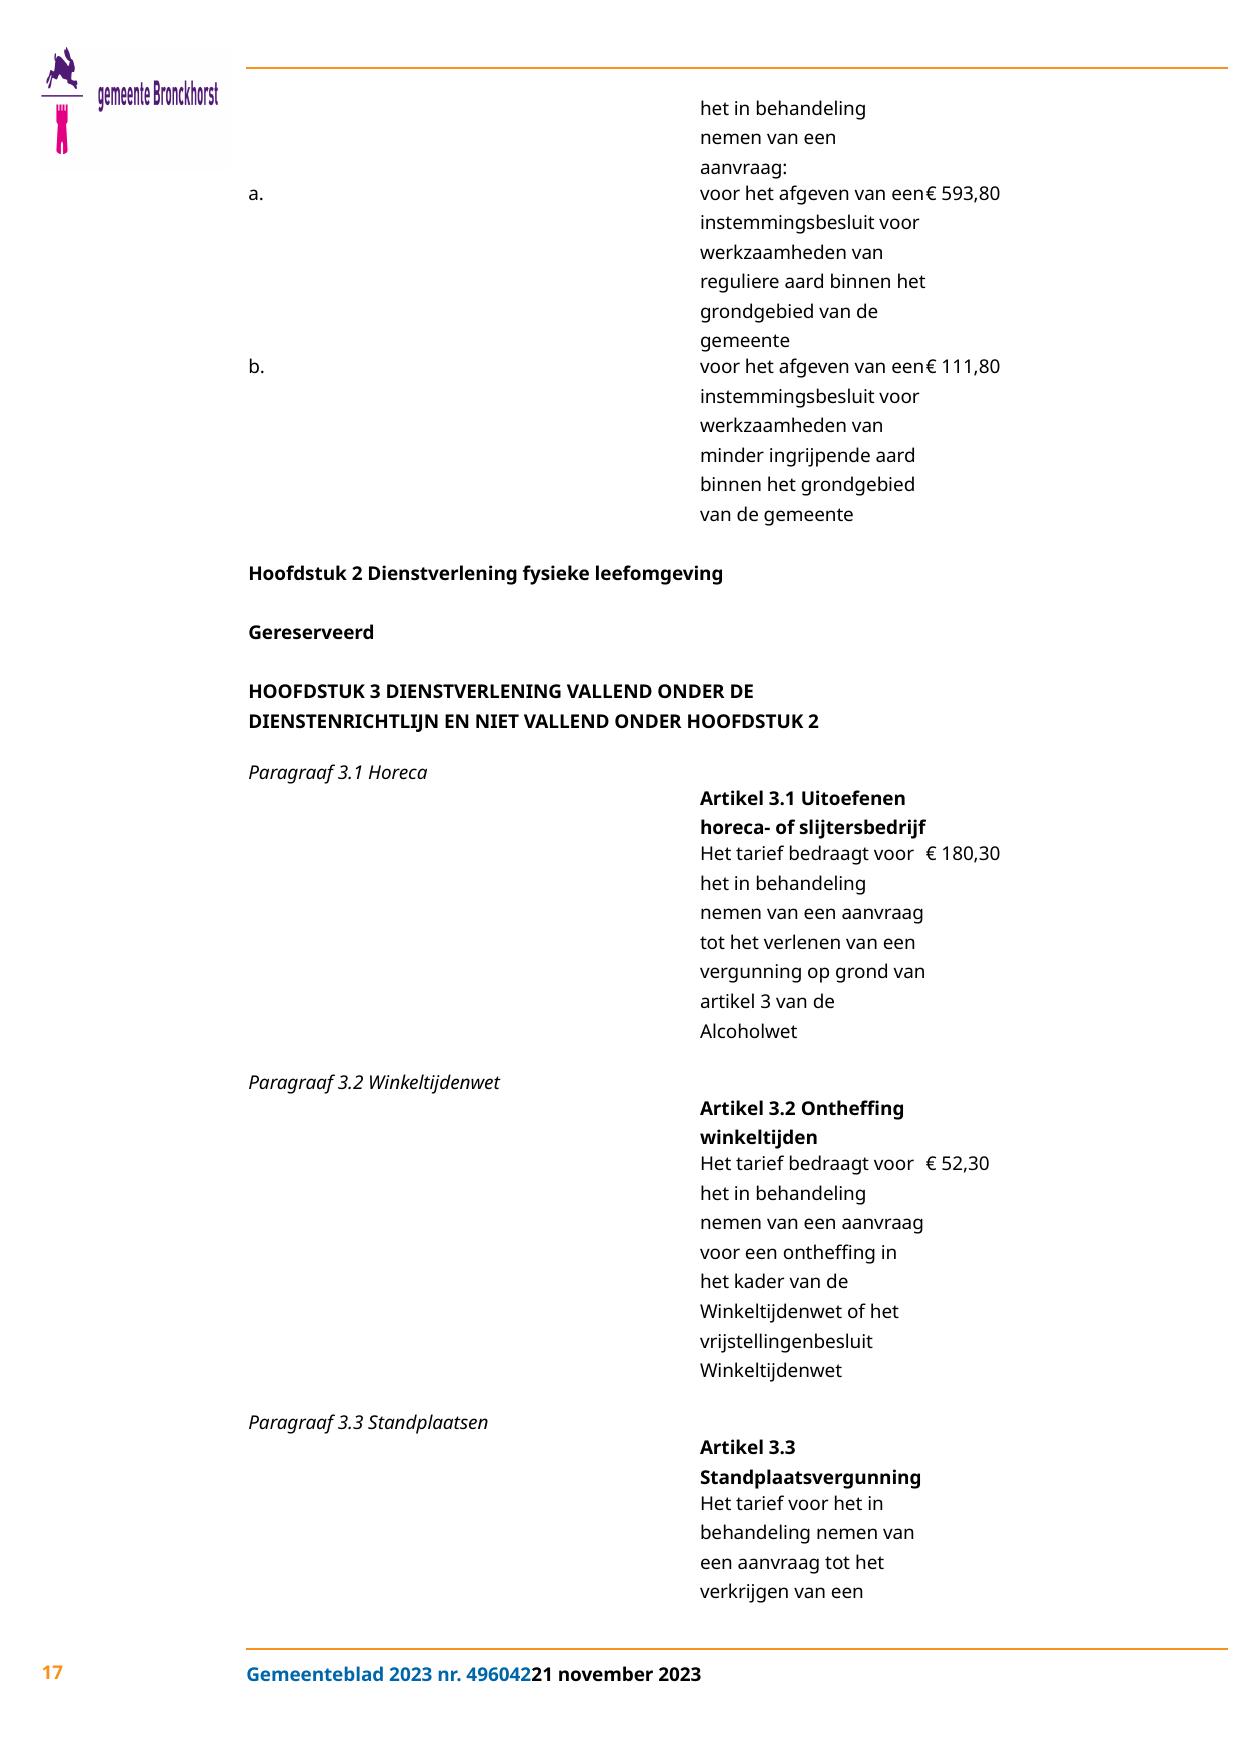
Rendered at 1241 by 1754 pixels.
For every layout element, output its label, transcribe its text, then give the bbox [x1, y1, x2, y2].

table_cell a. [248, 180, 474, 353]
table_cell [926, 759, 1152, 785]
table_cell [474, 1435, 700, 1490]
table_cell Paragraaf 3.3 Standplaatsen [248, 1409, 926, 1434]
table_cell Het tarief bedraagt voor het in behandeling nemen van een aanvraag voor een ontheffing in het kader van de Winkeltijdenwet of het vrijstellingenbesluit Winkeltijdenwet [700, 1150, 926, 1383]
table_cell [248, 1095, 474, 1150]
table_cell [926, 95, 1152, 180]
table_cell [248, 1150, 474, 1383]
table_cell het in behandeling nemen van een aanvraag: [700, 95, 926, 180]
table_cell [248, 1490, 474, 1604]
table_cell voor het afgeven van een instemmingsbesluit voor werkzaamheden van minder ingrijpende aard binnen het grondgebied van de gemeente [700, 353, 926, 527]
table_cell [248, 1383, 474, 1409]
table_cell [248, 840, 474, 1043]
table_cell [248, 1435, 474, 1490]
table_cell € 111,80 [926, 353, 1152, 527]
table_cell € 52,30 [926, 1150, 1152, 1383]
table_cell [474, 1044, 700, 1069]
picture [41, 47, 231, 172]
table_cell [474, 734, 700, 759]
table_cell [474, 1383, 700, 1409]
table_cell Het tarief bedraagt voor het in behandeling nemen van een aanvraag tot het verlenen van een vergunning op grond van artikel 3 van de Alcoholwet [700, 840, 926, 1043]
table_cell [474, 353, 700, 527]
table_cell Artikel 3.3 Standplaatsvergunning [700, 1435, 926, 1490]
table_cell [474, 95, 700, 180]
table_cell Artikel 3.2 Ontheffing winkeltijden [700, 1095, 926, 1150]
table_cell [926, 1069, 1152, 1095]
table_cell b. [248, 353, 474, 527]
table_cell Paragraaf 3.2 Winkeltijdenwet [248, 1069, 926, 1095]
table_cell [248, 95, 474, 180]
table_cell [700, 1044, 926, 1069]
table_cell [700, 734, 926, 759]
table_cell [248, 734, 474, 759]
table_cell [926, 1095, 1152, 1150]
text Gereserveerd [248, 619, 1152, 645]
table_header HOOFDSTUK 3 DIENSTVERLENING VALLEND ONDER DE DIENSTENRICHTLIJN EN NIET VALLEND ONDER HOOFDSTUK 2 [248, 678, 926, 733]
text Hoofdstuk 2 Dienstverlening fysieke leefomgeving [248, 560, 1152, 586]
table_cell [926, 734, 1152, 759]
table_cell [474, 785, 700, 840]
table_cell [926, 785, 1152, 840]
table_cell Paragraaf 3.1 Horeca [248, 759, 926, 785]
table_cell [926, 1383, 1152, 1409]
table_cell [474, 840, 700, 1043]
table_cell [926, 1490, 1152, 1604]
table_cell € 593,80 [926, 180, 1152, 353]
table_cell [926, 1409, 1152, 1434]
table_cell voor het afgeven van een instemmingsbesluit voor werkzaamheden van reguliere aard binnen het grondgebied van de gemeente [700, 180, 926, 353]
table_cell Artikel 3.1 Uitoefenen horeca- of slijtersbedrijf [700, 785, 926, 840]
table_cell [474, 1490, 700, 1604]
table_cell [474, 1150, 700, 1383]
table_cell [248, 1044, 474, 1069]
table_cell [248, 785, 474, 840]
table_cell [474, 180, 700, 353]
table_cell [474, 1095, 700, 1150]
table_cell [926, 1044, 1152, 1069]
table_cell [700, 1383, 926, 1409]
table_cell Het tarief voor het in behandeling nemen van een aanvraag tot het verkrijgen van een [700, 1490, 926, 1604]
table_header [926, 678, 1152, 733]
table_cell € 180,30 [926, 840, 1152, 1043]
table_cell [926, 1435, 1152, 1490]
